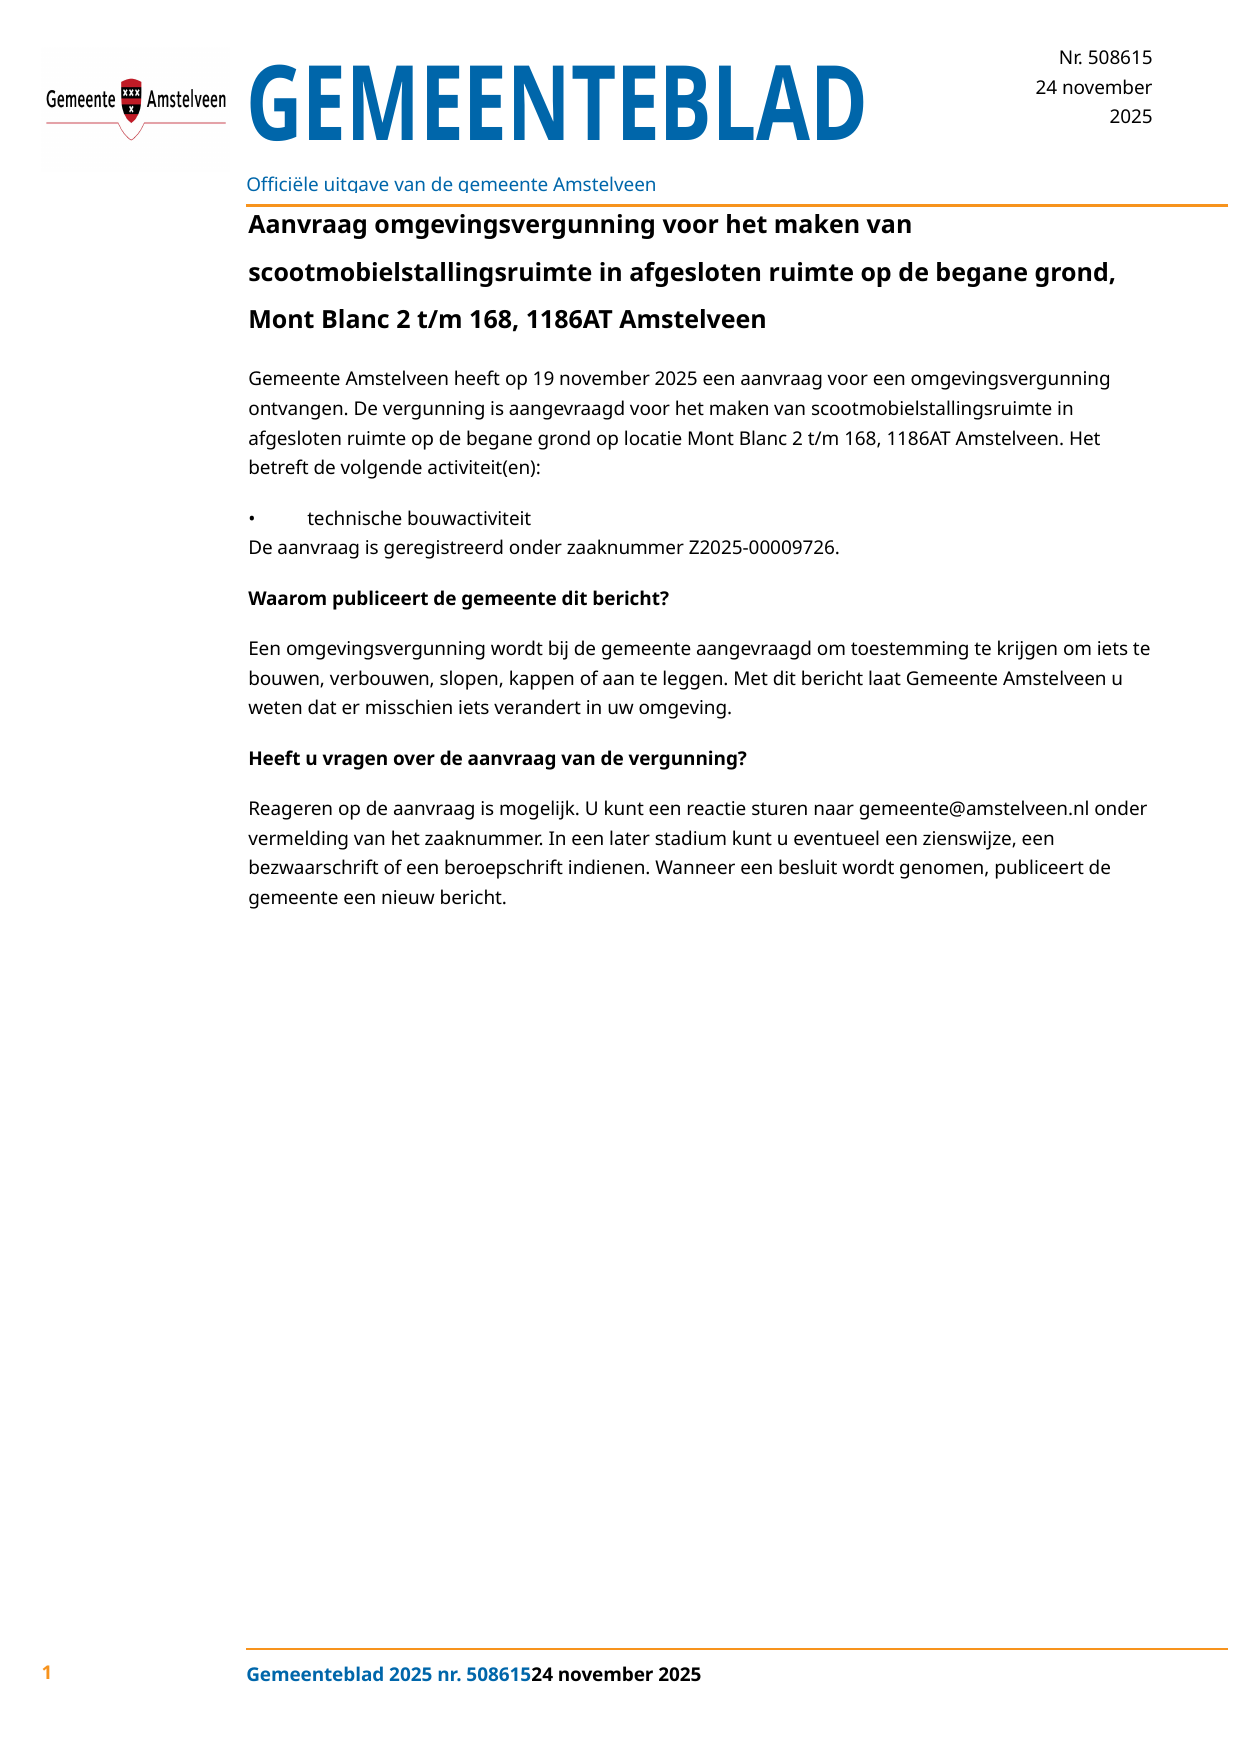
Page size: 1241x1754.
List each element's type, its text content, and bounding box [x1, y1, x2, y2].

text De aanvraag is geregistreerd onder zaaknummer Z2025-00009726. [248, 534, 1152, 560]
list technische bouwactiviteit [248, 505, 1152, 530]
picture [41, 47, 231, 172]
text Een omgevingsvergunning wordt bij de gemeente aangevraagd om toestemming te krijgen om iets te bouwen, verbouwen, slopen, kappen of aan te leggen. Met dit bericht laat Gemeente Amstelveen u weten dat er misschien iets verandert in uw omgeving. [248, 635, 1152, 720]
text Reageren op de aanvraag is mogelijk. U kunt een reactie sturen naar gemeente@amstelveen.nl onder vermelding van het zaaknummer. In een later stadium kunt u eventueel een zienswijze, een bezwaarschrift of een beroepschrift indienen. Wanneer een besluit wordt genomen, publiceert de gemeente een nieuw bericht. [248, 795, 1152, 909]
text Heeft u vragen over de aanvraag van de vergunning? [248, 745, 1152, 770]
text Waarom publiceert de gemeente dit bericht? [248, 585, 1152, 610]
text Aanvraag omgevingsvergunning voor het maken van scootmobielstallingsruimte in afgesloten ruimte op de begane grond, Mont Blanc 2 t/m 168, 1186AT Amstelveen [248, 207, 1152, 336]
text Gemeente Amstelveen heeft op 19 november 2025 een aanvraag voor een omgevingsvergunning ontvangen. De vergunning is aangevraagd voor het maken van scootmobielstallingsruimte in afgesloten ruimte op de begane grond op locatie Mont Blanc 2 t/m 168, 1186AT Amstelveen. Het betreft de volgende activiteit(en): [248, 366, 1152, 480]
